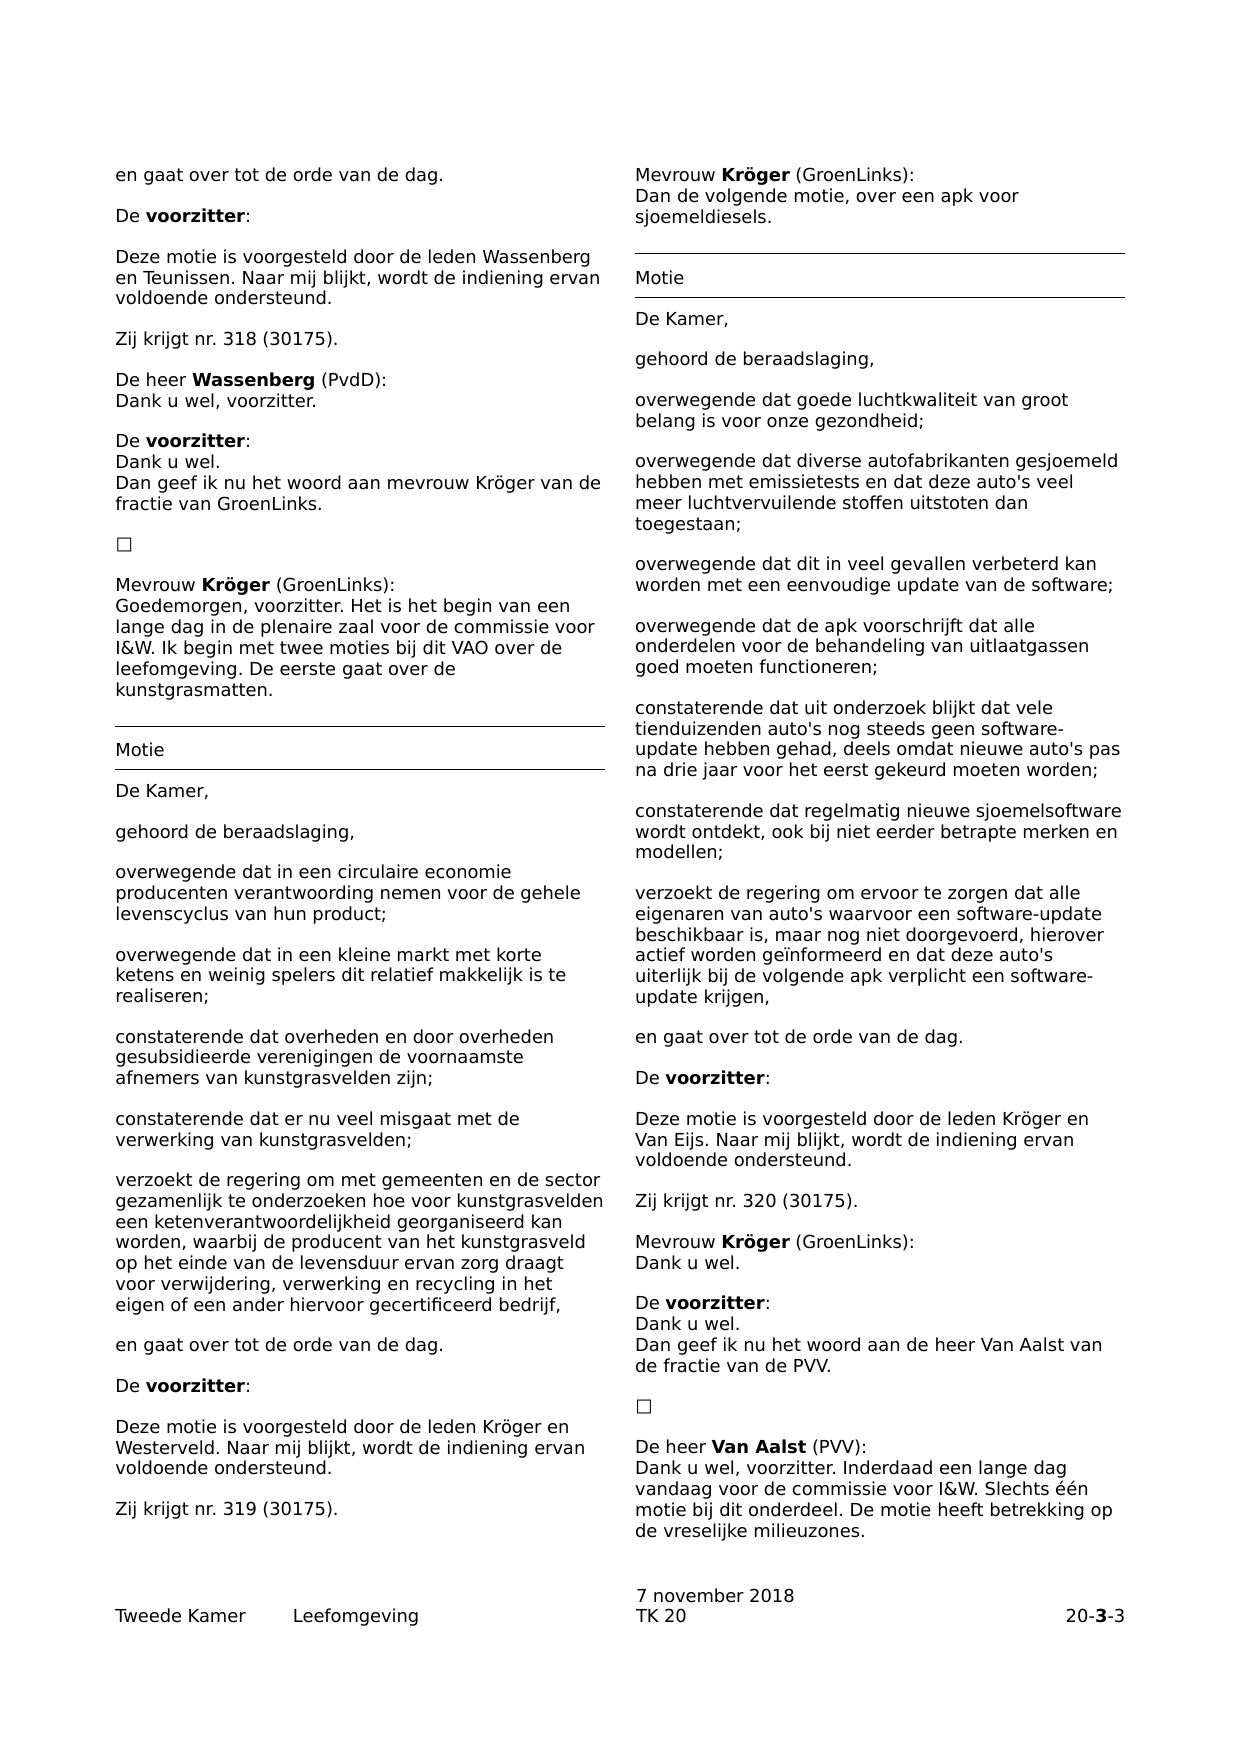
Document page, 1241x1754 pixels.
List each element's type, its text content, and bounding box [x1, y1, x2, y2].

text verzoekt de regering om met gemeenten en de sector gezamenlijk te onderzoeken hoe voor kunstgrasvelden een ketenverantwoordelijkheid georganiseerd kan worden, waarbij de producent van het kunstgrasveld op het einde van de levensduur ervan zorg draagt voor verwijdering, verwerking en recycling in het eigen of een ander hiervoor gecertificeerd bedrijf, [115, 1170, 605, 1315]
text Dank u wel. [635, 1252, 1125, 1273]
text Motie [635, 268, 1125, 288]
text overwegende dat dit in veel gevallen verbeterd kan worden met een eenvoudige update van de software; [635, 554, 1125, 596]
text constaterende dat overheden en door overheden gesubsidieerde verenigingen de voornaamste afnemers van kunstgrasvelden zijn; [115, 1027, 605, 1089]
text De voorzitter: [115, 1376, 605, 1397]
text overwegende dat goede luchtkwaliteit van groot belang is voor onze gezondheid; [635, 390, 1125, 431]
text De voorzitter: [115, 206, 605, 227]
text De Kamer, [635, 308, 1125, 329]
text constaterende dat er nu veel misgaat met de verwerking van kunstgrasvelden; [115, 1109, 605, 1150]
text constaterende dat regelmatig nieuwe sjoemelsoftware wordt ontdekt, ook bij niet eerder betrapte merken en modellen; [635, 801, 1125, 863]
text Zij krijgt nr. 319 (30175). [115, 1499, 605, 1520]
text overwegende dat diverse autofabrikanten gesjoemeld hebben met emissietests en dat deze auto's veel meer luchtvervuilende stoffen uitstoten dan toegestaan; [635, 451, 1125, 534]
text en gaat over tot de orde van de dag. [115, 1335, 605, 1356]
text De heer Wassenberg (PvdD): [115, 370, 605, 390]
text en gaat over tot de orde van de dag. [115, 165, 605, 186]
text Goedemorgen, voorzitter. Het is het begin van een lange dag in de plenaire zaal voor de commissie voor I&W. Ik begin met twee moties bij dit VAO over de leefomgeving. De eerste gaat over de kunstgrasmatten. [115, 596, 605, 700]
text gehoord de beraadslaging, [115, 821, 605, 842]
text ⬜ [115, 534, 605, 555]
text constaterende dat uit onderzoek blijkt dat vele tienduizenden auto's nog steeds geen software-update hebben gehad, deels omdat nieuwe auto's pas na drie jaar voor het eerst gekeurd moeten worden; [635, 698, 1125, 781]
text Dan geef ik nu het woord aan de heer Van Aalst van de fractie van de PVV. [635, 1335, 1125, 1376]
text De voorzitter: [635, 1068, 1125, 1089]
text en gaat over tot de orde van de dag. [635, 1027, 1125, 1048]
text Deze motie is voorgesteld door de leden Wassenberg en Teunissen. Naar mij blijkt, wordt de indiening ervan voldoende ondersteund. [115, 247, 605, 309]
text Motie [115, 740, 605, 761]
text Deze motie is voorgesteld door de leden Kröger en Westerveld. Naar mij blijkt, wordt de indiening ervan voldoende ondersteund. [115, 1417, 605, 1479]
text De voorzitter: [635, 1293, 1125, 1314]
text Dan de volgende motie, over een apk voor sjoemeldiesels. [635, 186, 1125, 228]
text overwegende dat in een kleine markt met korte ketens en weinig spelers dit relatief makkelijk is te realiseren; [115, 944, 605, 1007]
text Mevrouw Kröger (GroenLinks): [635, 165, 1125, 186]
text De heer Van Aalst (PVV): [635, 1437, 1125, 1458]
text gehoord de beraadslaging, [635, 349, 1125, 370]
text De Kamer, [115, 781, 605, 801]
text Deze motie is voorgesteld door de leden Kröger en Van Eijs. Naar mij blijkt, wordt de indiening ervan voldoende ondersteund. [635, 1109, 1125, 1171]
text ⬜ [635, 1396, 1125, 1417]
text verzoekt de regering om ervoor te zorgen dat alle eigenaren van auto's waarvoor een software-update beschikbaar is, maar nog niet doorgevoerd, hierover actief worden geïnformeerd en dat deze auto's uiterlijk bij de volgende apk verplicht een software-update krijgen, [635, 883, 1125, 1007]
text overwegende dat de apk voorschrijft dat alle onderdelen voor de behandeling van uitlaatgassen goed moeten functioneren; [635, 616, 1125, 678]
text Zij krijgt nr. 320 (30175). [635, 1191, 1125, 1212]
text Dank u wel. [115, 452, 605, 473]
text overwegende dat in een circulaire economie producenten verantwoording nemen voor de gehele levenscyclus van hun product; [115, 862, 605, 924]
text Mevrouw Kröger (GroenLinks): [115, 575, 605, 596]
text De voorzitter: [115, 431, 605, 452]
text Dank u wel. [635, 1314, 1125, 1335]
text Dan geef ik nu het woord aan mevrouw Kröger van de fractie van GroenLinks. [115, 473, 605, 514]
text Zij krijgt nr. 318 (30175). [115, 329, 605, 350]
text Mevrouw Kröger (GroenLinks): [635, 1232, 1125, 1252]
text Dank u wel, voorzitter. Inderdaad een lange dag vandaag voor de commissie voor I&W. Slechts één motie bij dit onderdeel. De motie heeft betrekking op de vreselijke milieuzones. [635, 1458, 1125, 1541]
text Dank u wel, voorzitter. [115, 390, 605, 411]
